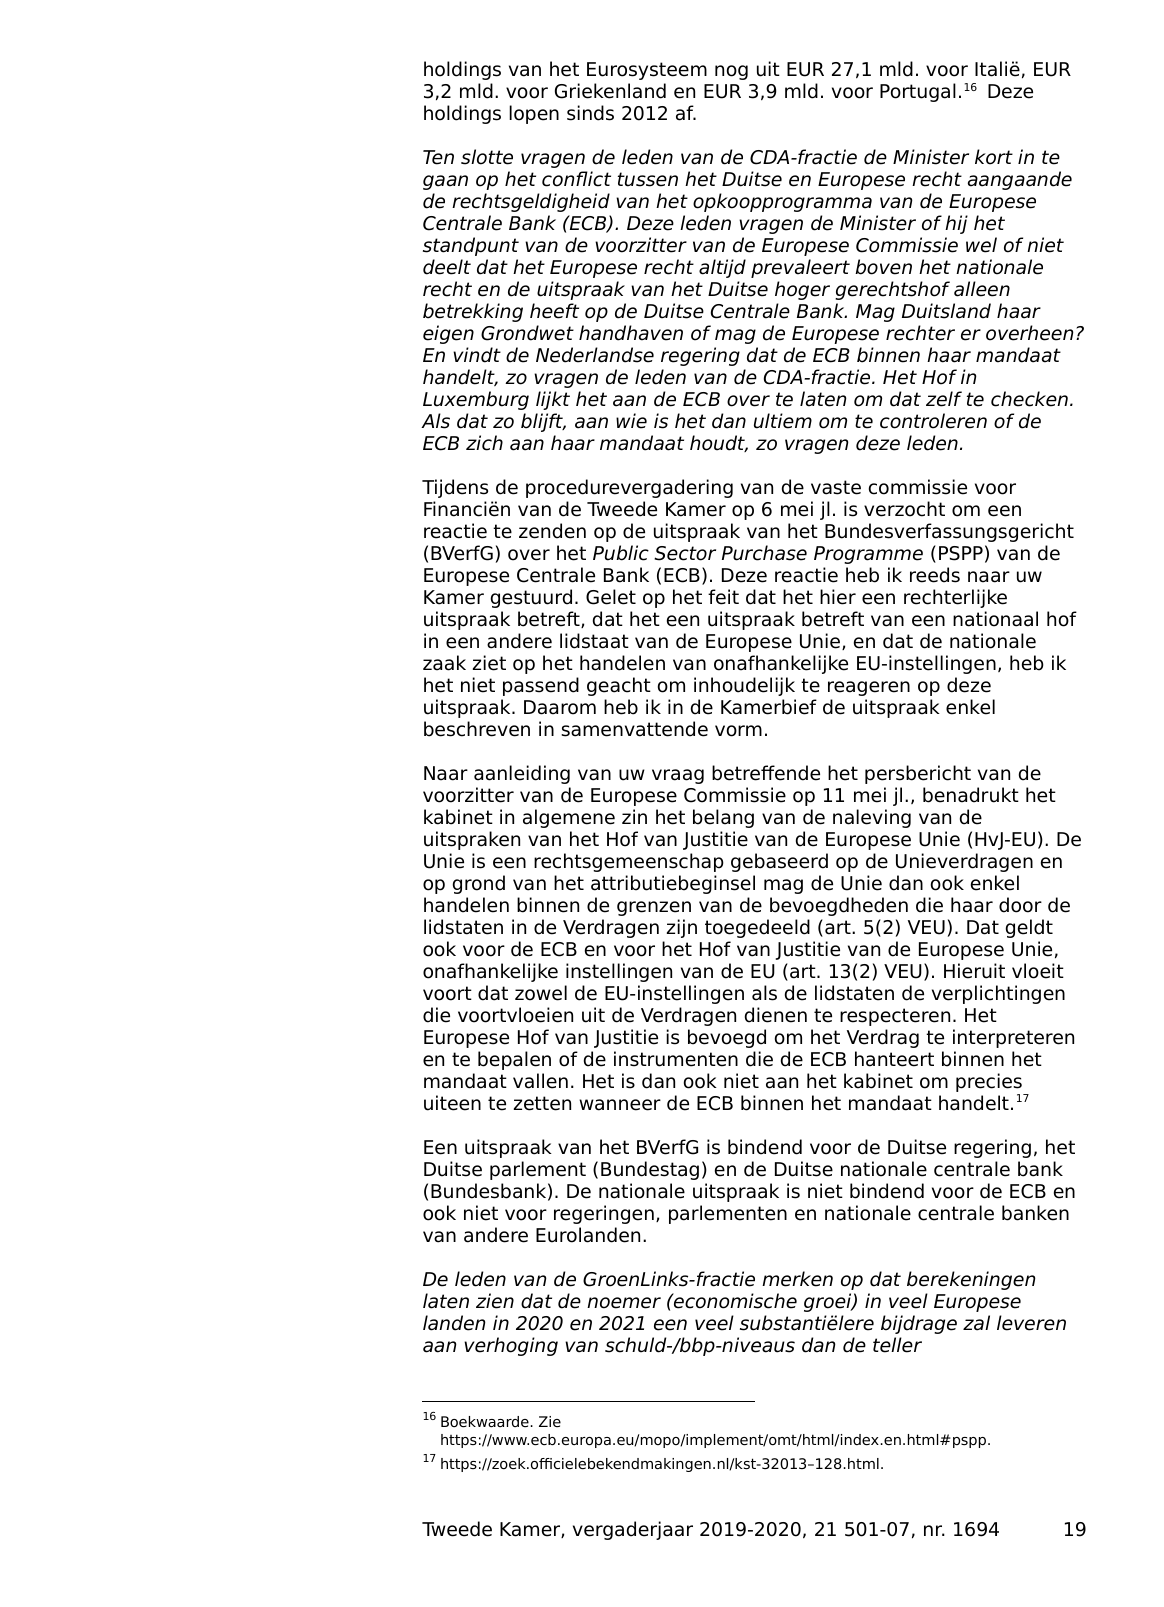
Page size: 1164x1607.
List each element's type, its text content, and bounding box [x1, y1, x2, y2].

text https://zoek.officielebekendmakingen.nl/kst-32013–128.html. [422, 1452, 1087, 1474]
text Boekwaarde. Zie https://www.ecb.europa.eu/mopo/implement/omt/html/index.en.html#pspp. [422, 1410, 1087, 1449]
text Naar aanleiding van uw vraag betreffende het persbericht van de voorzitter van de Europese Commissie op 11 mei jl., benadrukt het kabinet in algemene zin het belang van de naleving van de uitspraken van het Hof van Justitie van de Europese Unie (HvJ-EU). De Unie is een rechtsgemeenschap gebaseerd op de Unieverdragen en op grond van het attributiebeginsel mag de Unie dan ook enkel handelen binnen de grenzen van de bevoegdheden die haar door de lidstaten in de Verdragen zijn toegedeeld (art. 5(2) VEU). Dat geldt ook voor de ECB en voor het Hof van Justitie van de Europese Unie, onafhankelijke instellingen van de EU (art. 13(2) VEU). Hieruit vloeit voort dat zowel de EU-instellingen als de lidstaten de verplichtingen die voortvloeien uit de Verdragen dienen te respecteren. Het Europese Hof van Justitie is bevoegd om het Verdrag te interpreteren en te bepalen of de instrumenten die de ECB hanteert binnen het mandaat vallen. Het is dan ook niet aan het kabinet om precies uiteen te zetten wanneer de ECB binnen het mandaat handelt. [422, 763, 1087, 1115]
text holdings van het Eurosysteem nog uit EUR 27,1 mld. voor Italië, EUR 3,2 mld. voor Griekenland en EUR 3,9 mld. voor Portugal. Deze holdings lopen sinds 2012 af. [422, 59, 1087, 125]
text Een uitspraak van het BVerfG is bindend voor de Duitse regering, het Duitse parlement (Bundestag) en de Duitse nationale centrale bank (Bundesbank). De nationale uitspraak is niet bindend voor de ECB en ook niet voor regeringen, parlementen en nationale centrale banken van andere Eurolanden. [422, 1137, 1087, 1247]
text De leden van de GroenLinks-fractie merken op dat berekeningen laten zien dat de noemer (economische groei) in veel Europese landen in 2020 en 2021 een veel substantiëlere bijdrage zal leveren aan verhoging van schuld-/bbp-niveaus dan de teller [422, 1269, 1087, 1357]
text Ten slotte vragen de leden van de CDA-fractie de Minister kort in te gaan op het conflict tussen het Duitse en Europese recht aangaande de rechtsgeldigheid van het opkoopprogramma van de Europese Centrale Bank (ECB). Deze leden vragen de Minister of hij het standpunt van de voorzitter van de Europese Commissie wel of niet deelt dat het Europese recht altijd prevaleert boven het nationale recht en de uitspraak van het Duitse hoger gerechtshof alleen betrekking heeft op de Duitse Centrale Bank. Mag Duitsland haar eigen Grondwet handhaven of mag de Europese rechter er overheen? En vindt de Nederlandse regering dat de ECB binnen haar mandaat handelt, zo vragen de leden van de CDA-fractie. Het Hof in Luxemburg lijkt het aan de ECB over te laten om dat zelf te checken. Als dat zo blijft, aan wie is het dan ultiem om te controleren of de ECB zich aan haar mandaat houdt, zo vragen deze leden. [422, 147, 1087, 455]
text Tijdens de procedurevergadering van de vaste commissie voor Financiën van de Tweede Kamer op 6 mei jl. is verzocht om een reactie te zenden op de uitspraak van het Bundesverfassungsgericht (BVerfG) over het Public Sector Purchase Programme (PSPP) van de Europese Centrale Bank (ECB). Deze reactie heb ik reeds naar uw Kamer gestuurd. Gelet op het feit dat het hier een rechterlijke uitspraak betreft, dat het een uitspraak betreft van een nationaal hof in een andere lidstaat van de Europese Unie, en dat de nationale zaak ziet op het handelen van onafhankelijke EU-instellingen, heb ik het niet passend geacht om inhoudelijk te reageren op deze uitspraak. Daarom heb ik in de Kamerbief de uitspraak enkel beschreven in samenvattende vorm. [422, 477, 1087, 741]
